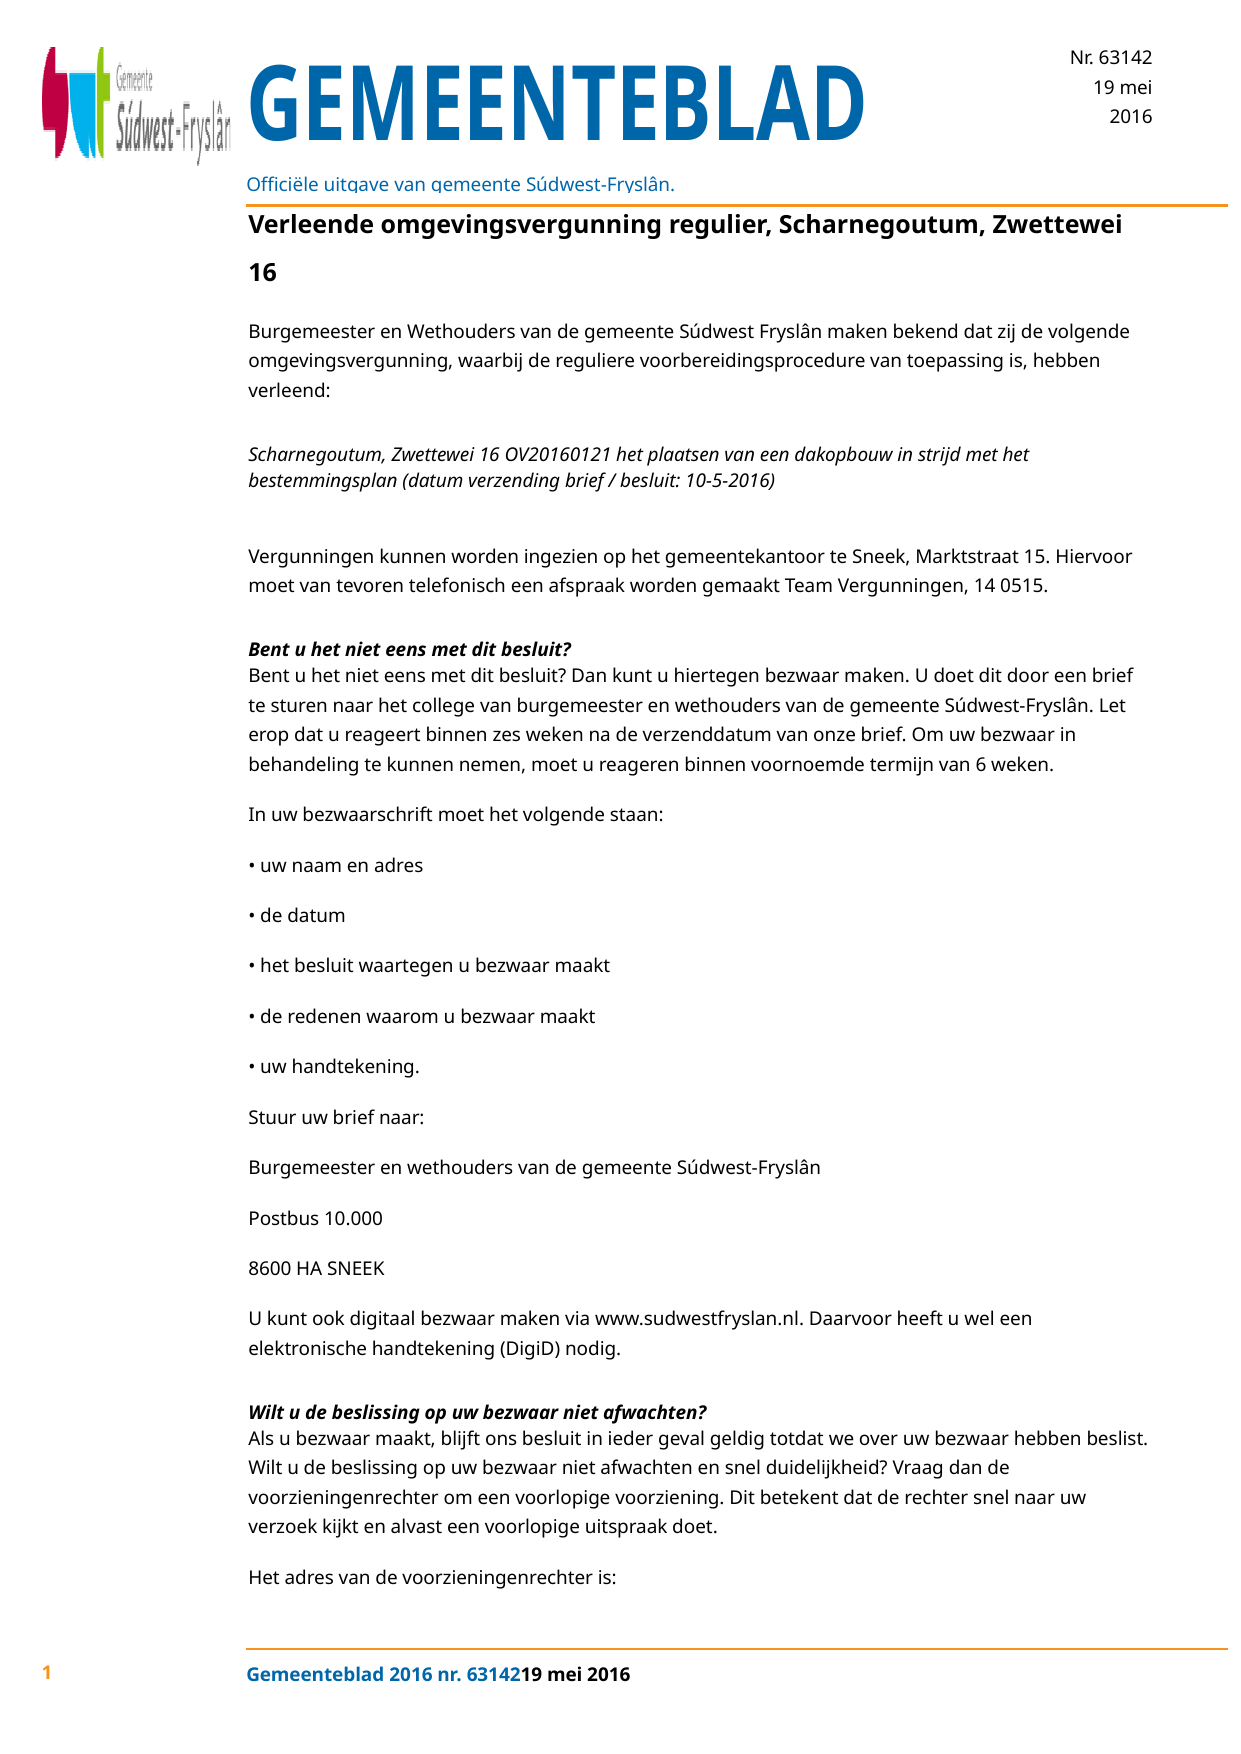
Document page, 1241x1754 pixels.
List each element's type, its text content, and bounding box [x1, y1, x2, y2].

text Stuur uw brief naar: [248, 1104, 1152, 1129]
text • de datum [248, 902, 1152, 928]
text • uw naam en adres [248, 852, 1152, 877]
text Bent u het niet eens met dit besluit? Dan kunt u hiertegen bezwaar maken. U doet dit door een brief te sturen naar het college van burgemeester en wethouders van de gemeente Súdwest-Fryslân. Let erop dat u reageert binnen zes weken na de verzenddatum van onze brief. Om uw bezwaar in behandeling te kunnen nemen, moet u reageren binnen voornoemde termijn van 6 weken. [248, 662, 1152, 777]
text Het adres van de voorzieningenrechter is: [248, 1564, 1152, 1590]
text Burgemeester en Wethouders van de gemeente Súdwest Fryslân maken bekend dat zij de volgende omgevingsvergunning, waarbij de reguliere voorbereidingsprocedure van toepassing is, hebben verleend: [248, 318, 1152, 403]
text Als u bezwaar maakt, blijft ons besluit in ieder geval geldig totdat we over uw bezwaar hebben beslist. Wilt u de beslissing op uw bezwaar niet afwachten en snel duidelijkheid? Vraag dan de voorzieningenrechter om een voorlopige voorziening. Dit betekent dat de rechter snel naar uw verzoek kijkt en alvast een voorlopige uitspraak doet. [248, 1425, 1152, 1539]
text In uw bezwaarschrift moet het volgende staan: [248, 801, 1152, 827]
text Burgemeester en wethouders van de gemeente Súdwest-Fryslân [248, 1154, 1152, 1180]
text Bent u het niet eens met dit besluit? [248, 636, 1152, 662]
text Scharnegoutum, Zwettewei 16 OV20160121 het plaatsen van een dakopbouw in strijd met het bestemmingsplan (datum verzending brief / besluit: 10-5-2016) [248, 441, 1152, 492]
text Verleende omgevingsvergunning regulier, Scharnegoutum, Zwettewei 16 [248, 207, 1152, 288]
text Vergunningen kunnen worden ingezien op het gemeentekantoor te Sneek, Marktstraat 15. Hiervoor moet van tevoren telefonisch een afspraak worden gemaakt Team Vergunningen, 14 0515. [248, 543, 1152, 598]
text • uw handtekening. [248, 1053, 1152, 1079]
text Postbus 10.000 [248, 1205, 1152, 1230]
text U kunt ook digitaal bezwaar maken via www.sudwestfryslan.nl. Daarvoor heeft u wel een elektronische handtekening (DigiD) nodig. [248, 1306, 1152, 1361]
text • het besluit waartegen u bezwaar maakt [248, 953, 1152, 978]
text • de redenen waarom u bezwaar maakt [248, 1003, 1152, 1029]
text Wilt u de beslissing op uw bezwaar niet afwachten? [248, 1399, 1152, 1425]
text 8600 HA SNEEK [248, 1255, 1152, 1281]
picture [41, 47, 231, 172]
